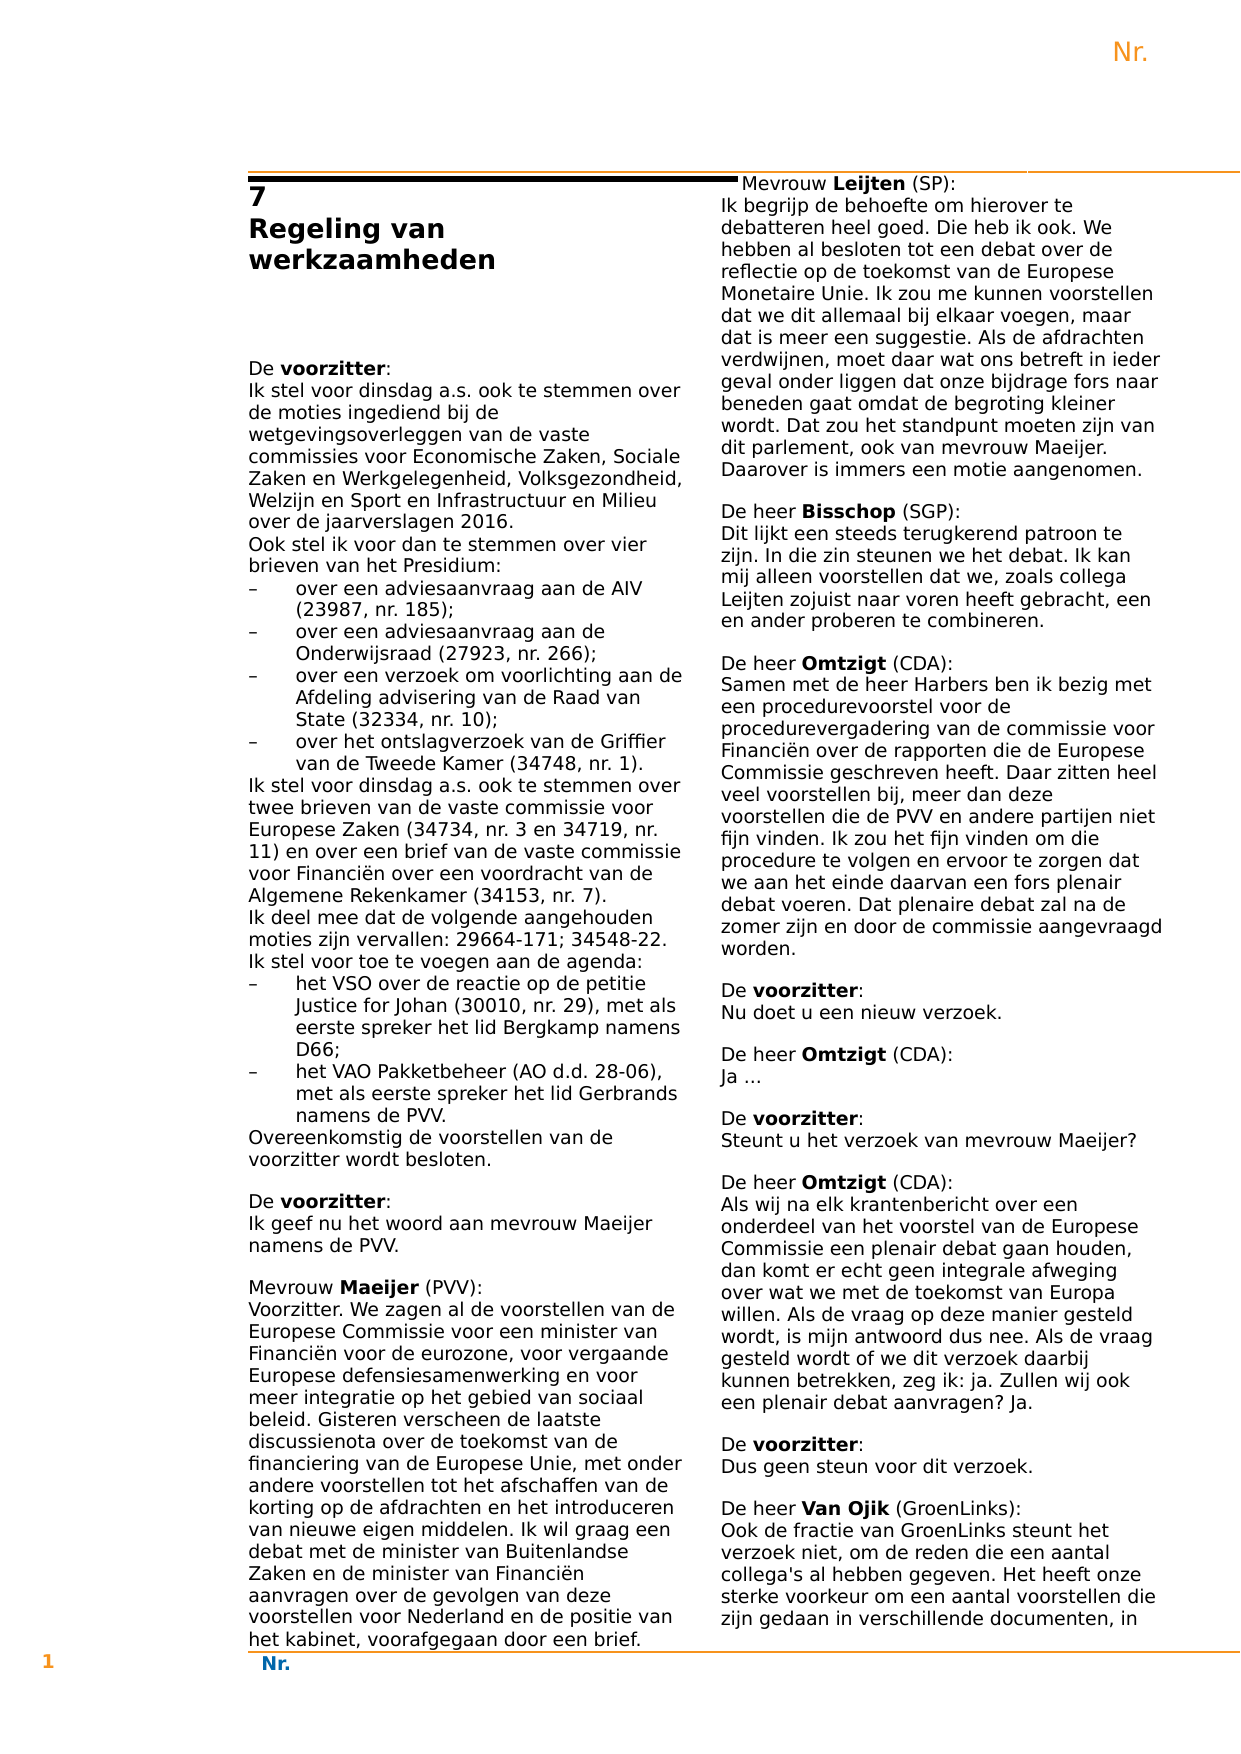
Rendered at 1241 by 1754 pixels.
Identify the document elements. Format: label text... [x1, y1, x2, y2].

text Voorzitter. We zagen al de voorstellen van de Europese Commissie voor een minister van Financiën voor de eurozone, voor vergaande Europese defensiesamenwerking en voor meer integratie op het gebied van sociaal beleid. Gisteren verscheen de laatste discussienota over de toekomst van de financiering van de Europese Unie, met onder andere voorstellen tot het afschaffen van de korting op de afdrachten en het introduceren van nieuwe eigen middelen. Ik wil graag een debat met de minister van Buitenlandse Zaken en de minister van Financiën aanvragen over de gevolgen van deze voorstellen voor Nederland en de positie van het kabinet, voorafgegaan door een brief. [248, 1299, 691, 1650]
text Dus geen steun voor dit verzoek. [721, 1456, 1163, 1478]
text Dit lijkt een steeds terugkerend patroon te zijn. In die zin steunen we het debat. Ik kan mij alleen voorstellen dat we, zoals collega Leijten zojuist naar voren heeft gebracht, een en ander proberen te combineren. [721, 522, 1163, 632]
text De voorzitter: [248, 1191, 691, 1213]
text Ook stel ik voor dan te stemmen over vier brieven van het Presidium: [248, 533, 691, 577]
text Ik stel voor dinsdag a.s. ook te stemmen over twee brieven van de vaste commissie voor Europese Zaken (34734, nr. 3 en 34719, nr. 11) en over een brief van de vaste commissie voor Financiën over een voordracht van de Algemene Rekenkamer (34153, nr. 7). [248, 775, 691, 907]
text Samen met de heer Harbers ben ik bezig met een procedurevoorstel voor de procedurevergadering van de commissie voor Financiën over de rapporten die de Europese Commissie geschreven heeft. Daar zitten heel veel voorstellen bij, meer dan deze voorstellen die de PVV en andere partijen niet fijn vinden. Ik zou het fijn vinden om die procedure te volgen en ervoor te zorgen dat we aan het einde daarvan een fors plenair debat voeren. Dat plenaire debat zal na de zomer zijn en door de commissie aangevraagd worden. [721, 674, 1163, 960]
text Ik begrijp de behoefte om hierover te debatteren heel goed. Die heb ik ook. We hebben al besloten tot een debat over de reflectie op de toekomst van de Europese Monetaire Unie. Ik zou me kunnen voorstellen dat we dit allemaal bij elkaar voegen, maar dat is meer een suggestie. Als de afdrachten verdwijnen, moet daar wat ons betreft in ieder geval onder liggen dat onze bijdrage fors naar beneden gaat omdat de begroting kleiner wordt. Dat zou het standpunt moeten zijn van dit parlement, ook van mevrouw Maeijer. Daarover is immers een motie aangenomen. [721, 195, 1163, 481]
list over een adviesaanvraag aan de AIV (23987, nr. 185); [248, 577, 691, 621]
text Mevrouw Maeijer (PVV): [248, 1277, 691, 1299]
text Ik stel voor dinsdag a.s. ook te stemmen over de moties ingediend bij de wetgevingsoverleggen van de vaste commissies voor Economische Zaken, Sociale Zaken en Werkgelegenheid, Volksgezondheid, Welzijn en Sport en Infrastructuur en Milieu over de jaarverslagen 2016. [248, 379, 691, 533]
text Ik deel mee dat de volgende aangehouden moties zijn vervallen: 29664-171; 34548-22. [248, 907, 691, 951]
list het VSO over de reactie op de petitie Justice for Johan (30010, nr. 29), met als eerste spreker het lid Bergkamp namens D66; [248, 973, 691, 1061]
list het VAO Pakketbeheer (AO d.d. 28-06), met als eerste spreker het lid Gerbrands namens de PVV. [248, 1061, 691, 1127]
text Steunt u het verzoek van mevrouw Maeijer? [721, 1130, 1163, 1152]
text Overeenkomstig de voorstellen van de voorzitter wordt besloten. [248, 1127, 691, 1171]
text De voorzitter: [721, 1108, 1163, 1130]
text Als wij na elk krantenbericht over een onderdeel van het voorstel van de Europese Commissie een plenair debat gaan houden, dan komt er echt geen integrale afweging over wat we met de toekomst van Europa willen. Als de vraag op deze manier gesteld wordt, is mijn antwoord dus nee. Als de vraag gesteld wordt of we dit verzoek daarbij kunnen betrekken, zeg ik: ja. Zullen wij ook een plenair debat aanvragen? Ja. [721, 1194, 1163, 1414]
list over een adviesaanvraag aan de Onderwijsraad (27923, nr. 266); [248, 621, 691, 665]
text De heer Omtzigt (CDA): [721, 652, 1163, 674]
text Ja ... [721, 1066, 1163, 1088]
text De heer Bisschop (SGP): [721, 501, 1163, 522]
text Ik geef nu het woord aan mevrouw Maeijer namens de PVV. [248, 1213, 691, 1257]
text Nu doet u een nieuw verzoek. [721, 1002, 1163, 1024]
list over een verzoek om voorlichting aan de Afdeling advisering van de Raad van State (32334, nr. 10); [248, 665, 691, 731]
text De voorzitter: [721, 980, 1163, 1002]
text De voorzitter: [721, 1434, 1163, 1456]
text De heer Omtzigt (CDA): [721, 1172, 1163, 1194]
text Mevrouw Leijten (SP): [721, 173, 1163, 195]
text De heer Omtzigt (CDA): [721, 1044, 1163, 1066]
text De heer Van Ojik (GroenLinks): [721, 1498, 1163, 1520]
text Ik stel voor toe te voegen aan de agenda: [248, 951, 691, 973]
text De voorzitter: [248, 358, 691, 379]
text Ook de fractie van GroenLinks steunt het verzoek niet, om de reden die een aantal collega's al hebben gegeven. Het heeft onze sterke voorkeur om een aantal voorstellen die zijn gedaan in verschillende documenten, in [721, 1520, 1163, 1629]
title 7 Regeling van werkzaamheden [248, 182, 691, 276]
list over het ontslagverzoek van de Griffier van de Tweede Kamer (34748, nr. 1). [248, 731, 691, 775]
